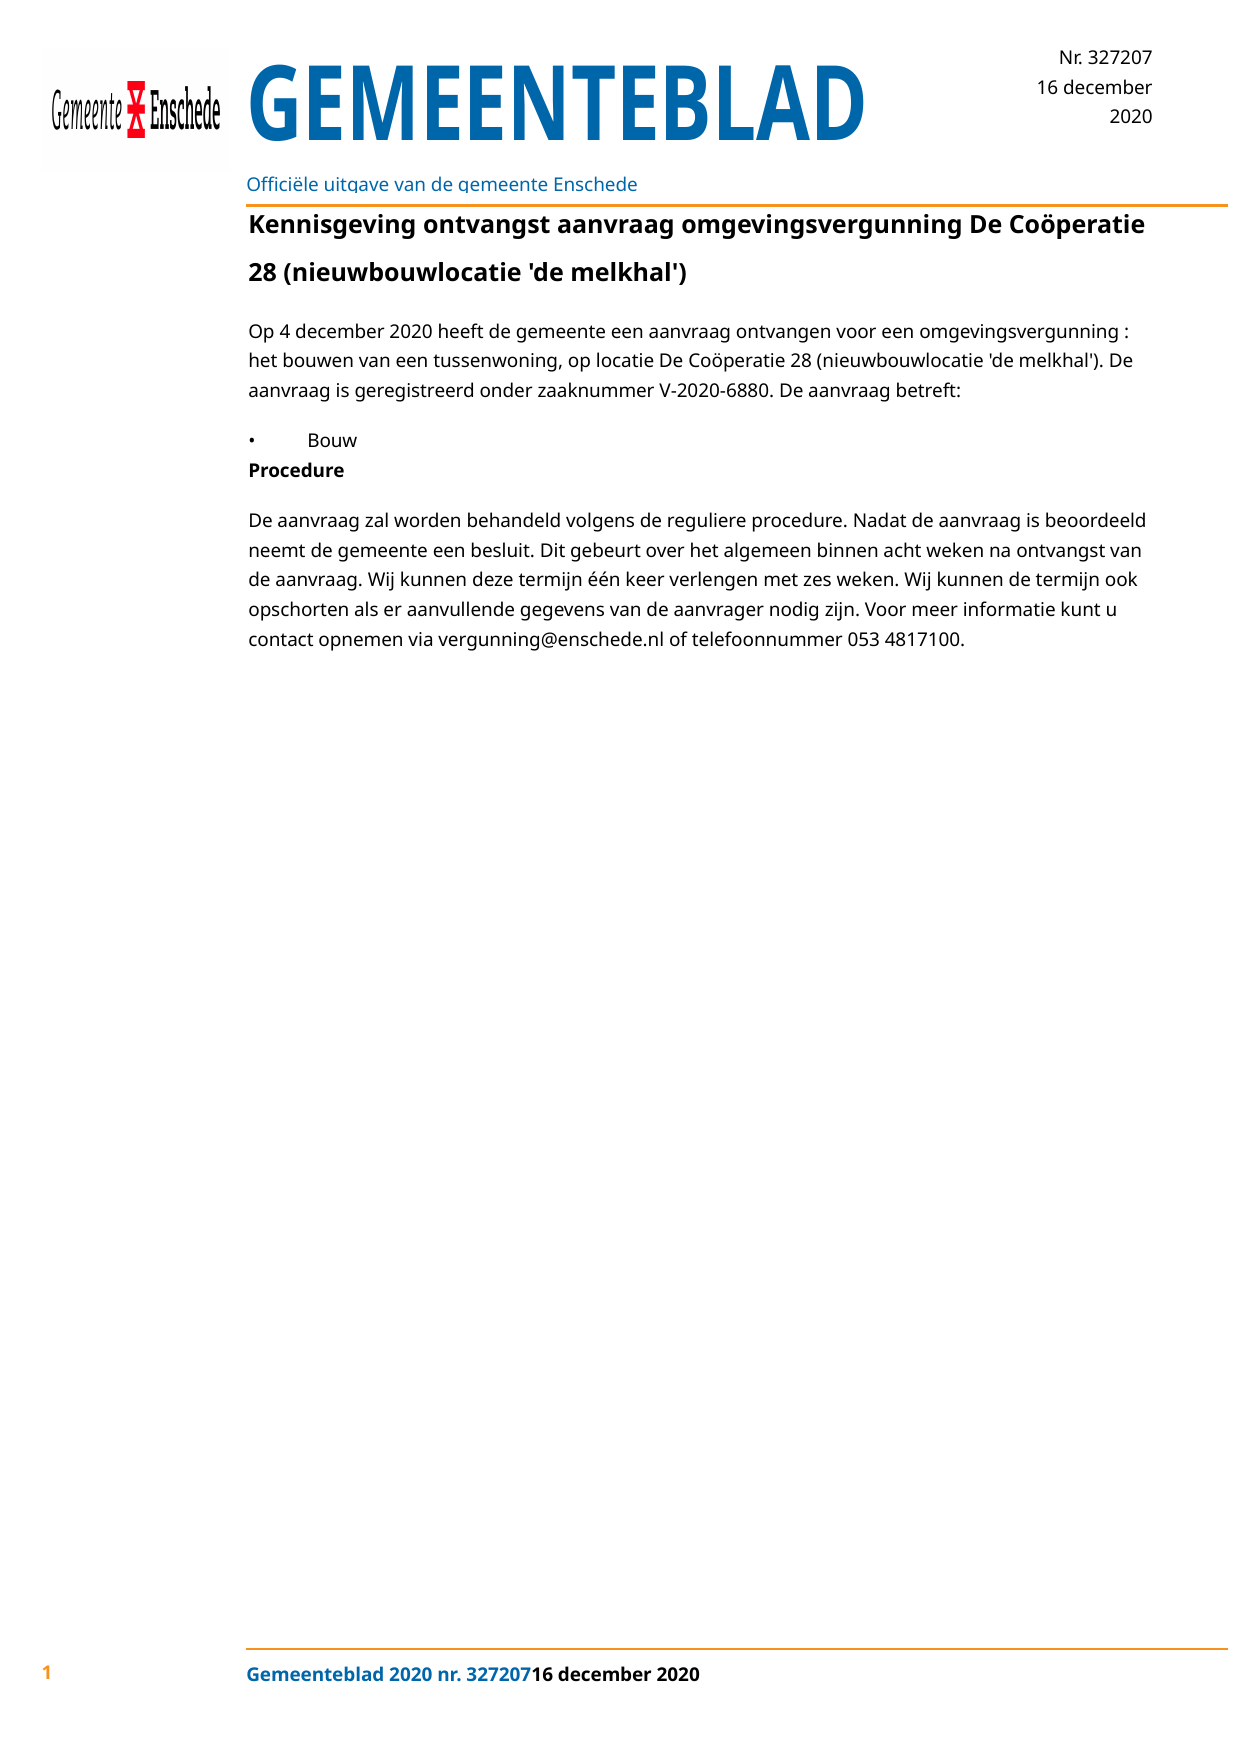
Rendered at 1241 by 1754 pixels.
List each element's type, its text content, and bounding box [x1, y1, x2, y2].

picture [41, 47, 231, 172]
text De aanvraag zal worden behandeld volgens de reguliere procedure. Nadat de aanvraag is beoordeeld neemt de gemeente een besluit. Dit gebeurt over het algemeen binnen acht weken na ontvangst van de aanvraag. Wij kunnen deze termijn één keer verlengen met zes weken. Wij kunnen de termijn ook opschorten als er aanvullende gegevens van de aanvrager nodig zijn. Voor meer informatie kunt u contact opnemen via vergunning@enschede.nl of telefoonnummer 053 4817100. [248, 507, 1152, 652]
text Op 4 december 2020 heeft de gemeente een aanvraag ontvangen voor een omgevingsvergunning : het bouwen van een tussenwoning, op locatie De Coöperatie 28 (nieuwbouwlocatie 'de melkhal'). De aanvraag is geregistreerd onder zaaknummer V-2020-6880. De aanvraag betreft: [248, 318, 1152, 403]
list Bouw [248, 427, 1152, 453]
text Kennisgeving ontvangst aanvraag omgevingsvergunning De Coöperatie 28 (nieuwbouwlocatie 'de melkhal') [248, 207, 1152, 288]
text Procedure [248, 457, 1152, 483]
